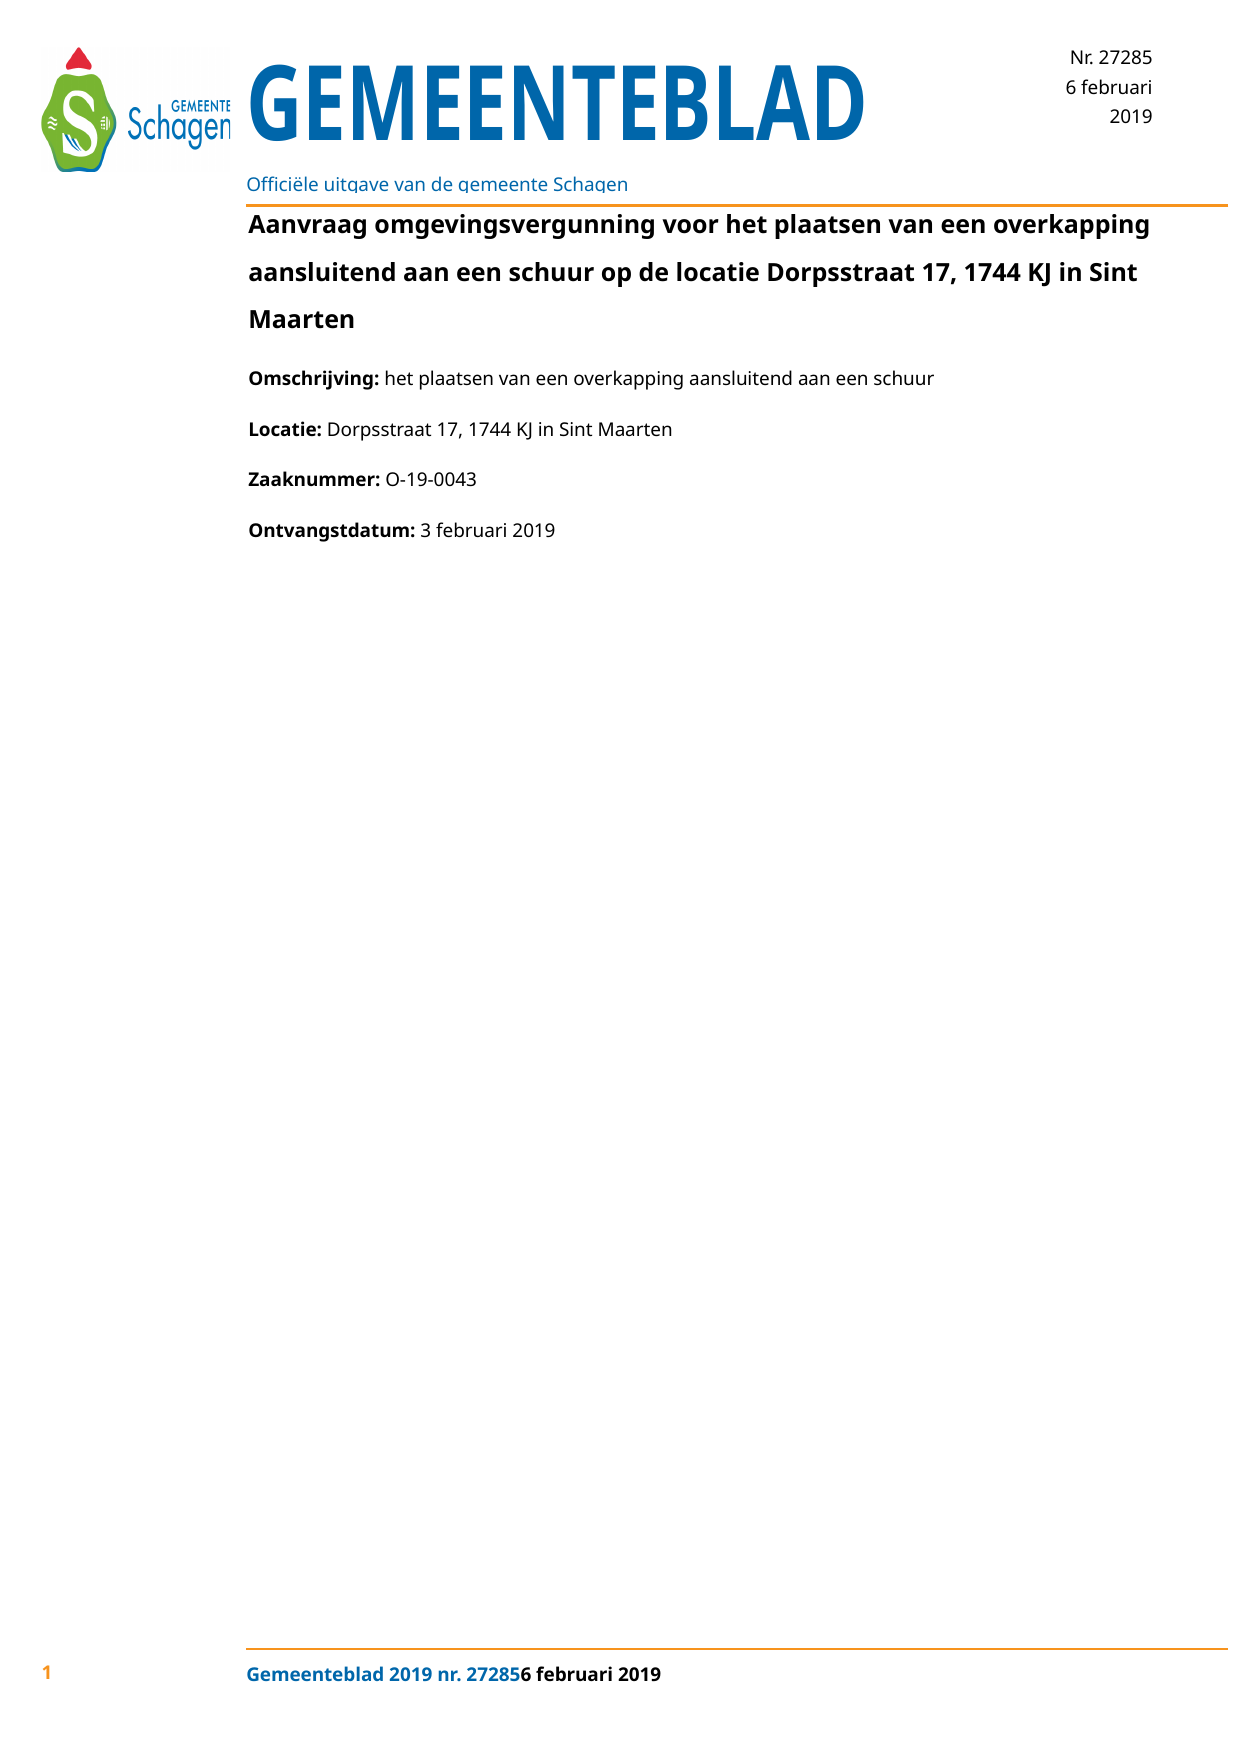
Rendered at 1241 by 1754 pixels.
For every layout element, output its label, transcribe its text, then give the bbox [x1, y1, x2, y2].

text Locatie: Dorpsstraat 17, 1744 KJ in Sint Maarten [248, 416, 1152, 442]
text Zaaknummer: O-19-0043 [248, 466, 1152, 492]
picture [41, 47, 231, 172]
text Ontvangstdatum: 3 februari 2019 [248, 517, 1152, 542]
text Omschrijving: het plaatsen van een overkapping aansluitend aan een schuur [248, 366, 1152, 391]
text Aanvraag omgevingsvergunning voor het plaatsen van een overkapping aansluitend aan een schuur op de locatie Dorpsstraat 17, 1744 KJ in Sint Maarten [248, 207, 1152, 336]
